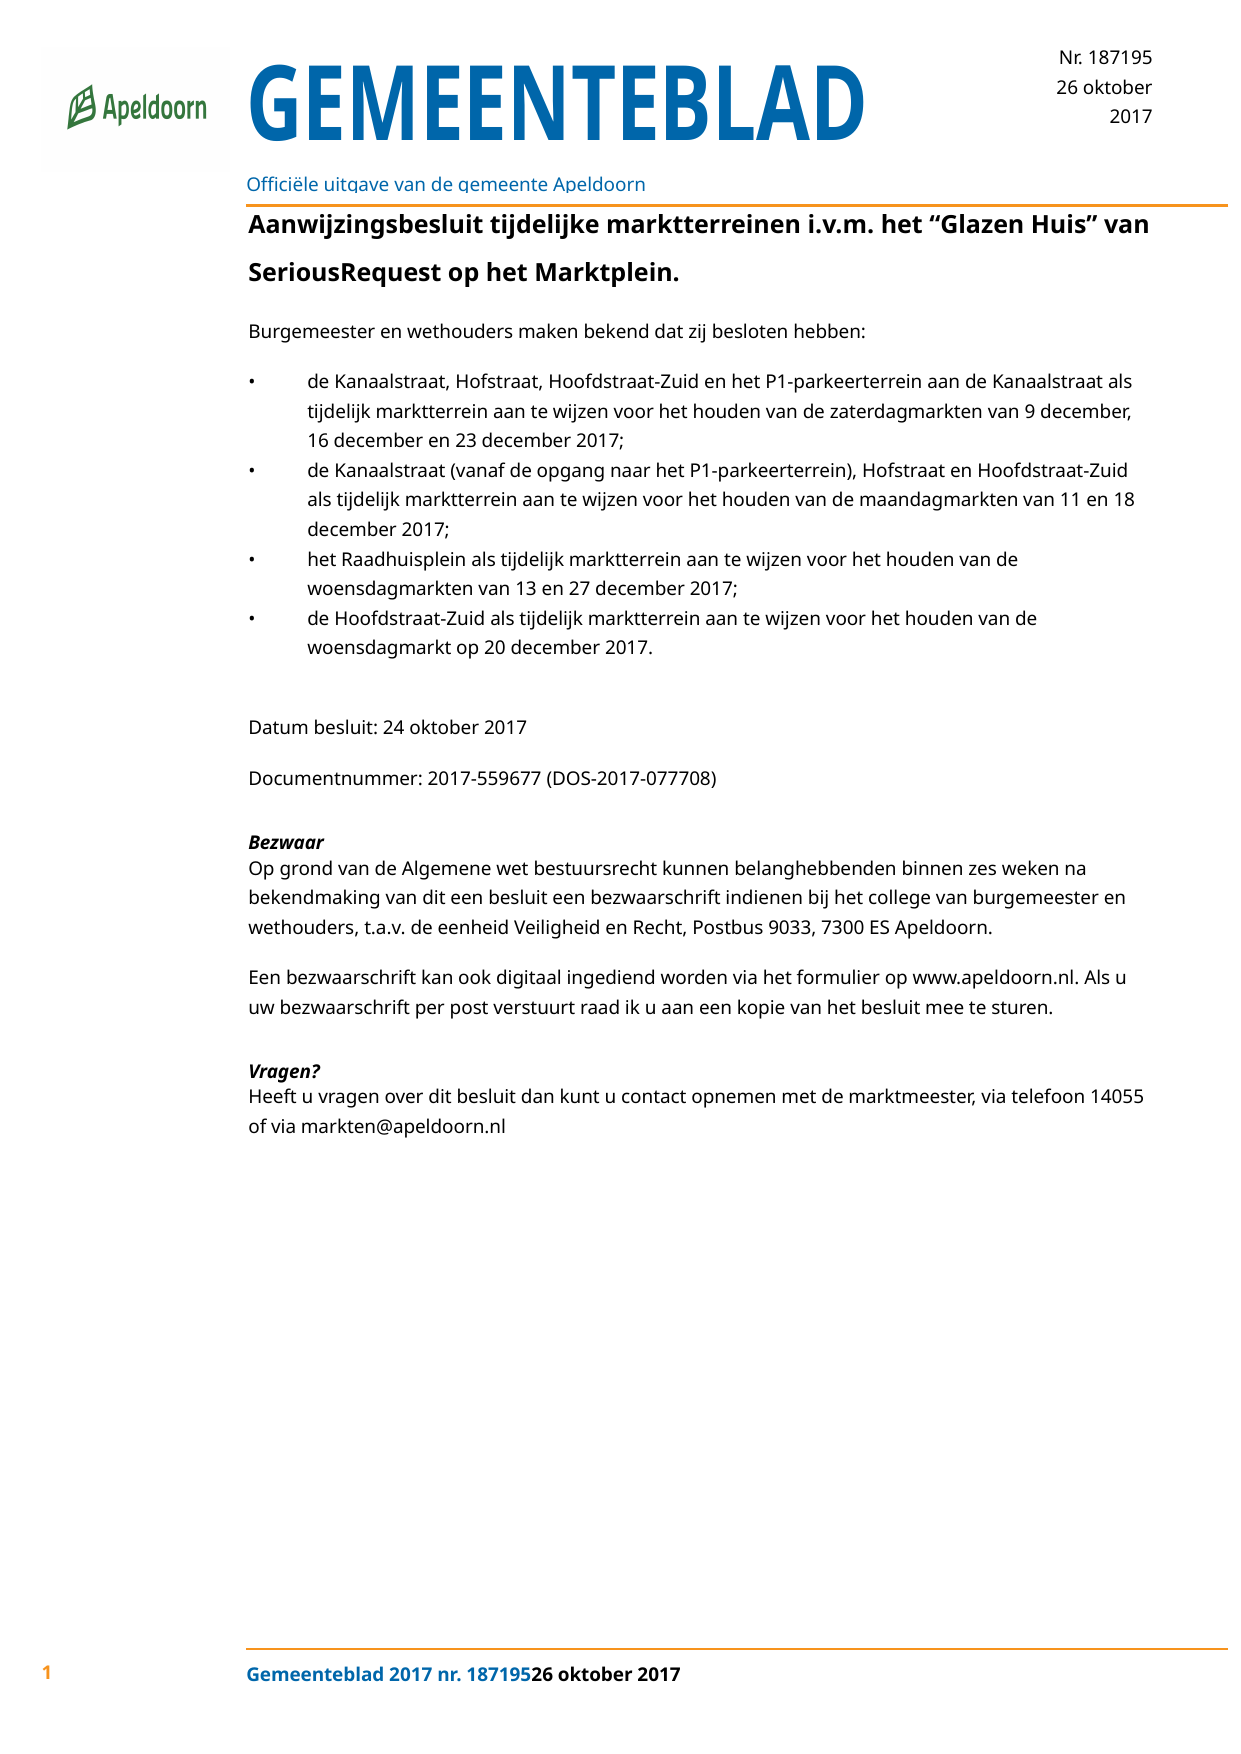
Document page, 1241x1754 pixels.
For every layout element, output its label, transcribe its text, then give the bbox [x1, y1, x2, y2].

picture [41, 47, 231, 172]
list de Kanaalstraat (vanaf de opgang naar het P1-parkeerterrein), Hofstraat en Hoofdstraat-Zuid als tijdelijk marktterrein aan te wijzen voor het houden van de maandagmarkten van 11 en 18 december 2017; [248, 457, 1152, 542]
text Burgemeester en wethouders maken bekend dat zij besloten hebben: [248, 318, 1152, 344]
list de Hoofdstraat-Zuid als tijdelijk marktterrein aan te wijzen voor het houden van de woensdagmarkt op 20 december 2017. [248, 605, 1152, 660]
list het Raadhuisplein als tijdelijk marktterrein aan te wijzen voor het houden van de woensdagmarkten van 13 en 27 december 2017; [248, 546, 1152, 601]
text Heeft u vragen over dit besluit dan kunt u contact opnemen met de marktmeester, via telefoon 14055 of via markten@apeldoorn.nl [248, 1083, 1152, 1139]
text Bezwaar [248, 829, 1152, 855]
text Aanwijzingsbesluit tijdelijke marktterreinen i.v.m. het “Glazen Huis” van SeriousRequest op het Marktplein. [248, 207, 1152, 288]
text Documentnummer: 2017-559677 (DOS-2017-077708) [248, 765, 1152, 791]
text Op grond van de Algemene wet bestuursrecht kunnen belanghebbenden binnen zes weken na bekendmaking van dit een besluit een bezwaarschrift indienen bij het college van burgemeester en wethouders, t.a.v. de eenheid Veiligheid en Recht, Postbus 9033, 7300 ES Apeldoorn. [248, 855, 1152, 939]
list de Kanaalstraat, Hofstraat, Hoofdstraat-Zuid en het P1-parkeerterrein aan de Kanaalstraat als tijdelijk marktterrein aan te wijzen voor het houden van de zaterdagmarkten van 9 december, 16 december en 23 december 2017; [248, 368, 1152, 453]
text Datum besluit: 24 oktober 2017 [248, 714, 1152, 740]
text Vragen? [248, 1058, 1152, 1083]
text Een bezwaarschrift kan ook digitaal ingediend worden via het formulier op www.apeldoorn.nl. Als u uw bezwaarschrift per post verstuurt raad ik u aan een kopie van het besluit mee te sturen. [248, 964, 1152, 1019]
